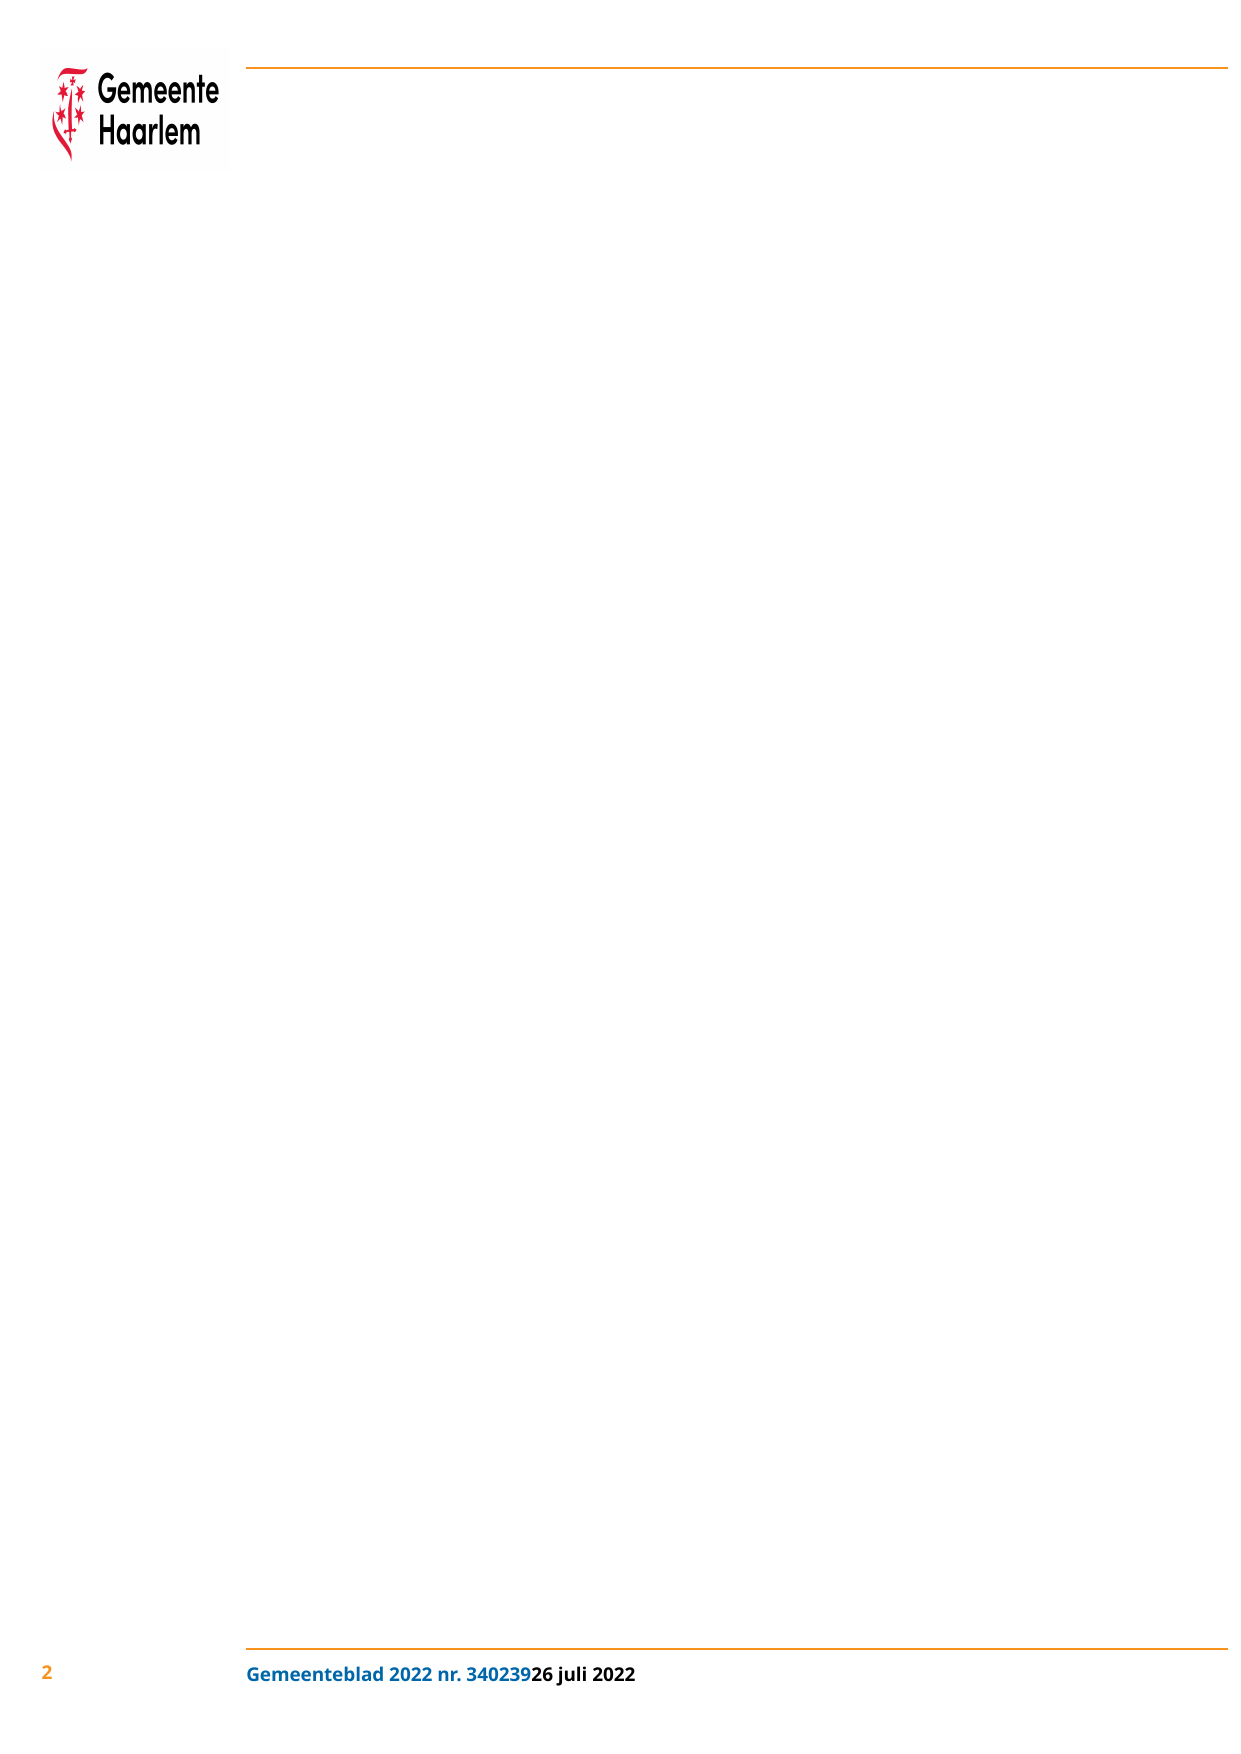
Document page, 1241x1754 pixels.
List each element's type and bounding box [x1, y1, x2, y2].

picture [41, 47, 231, 172]
